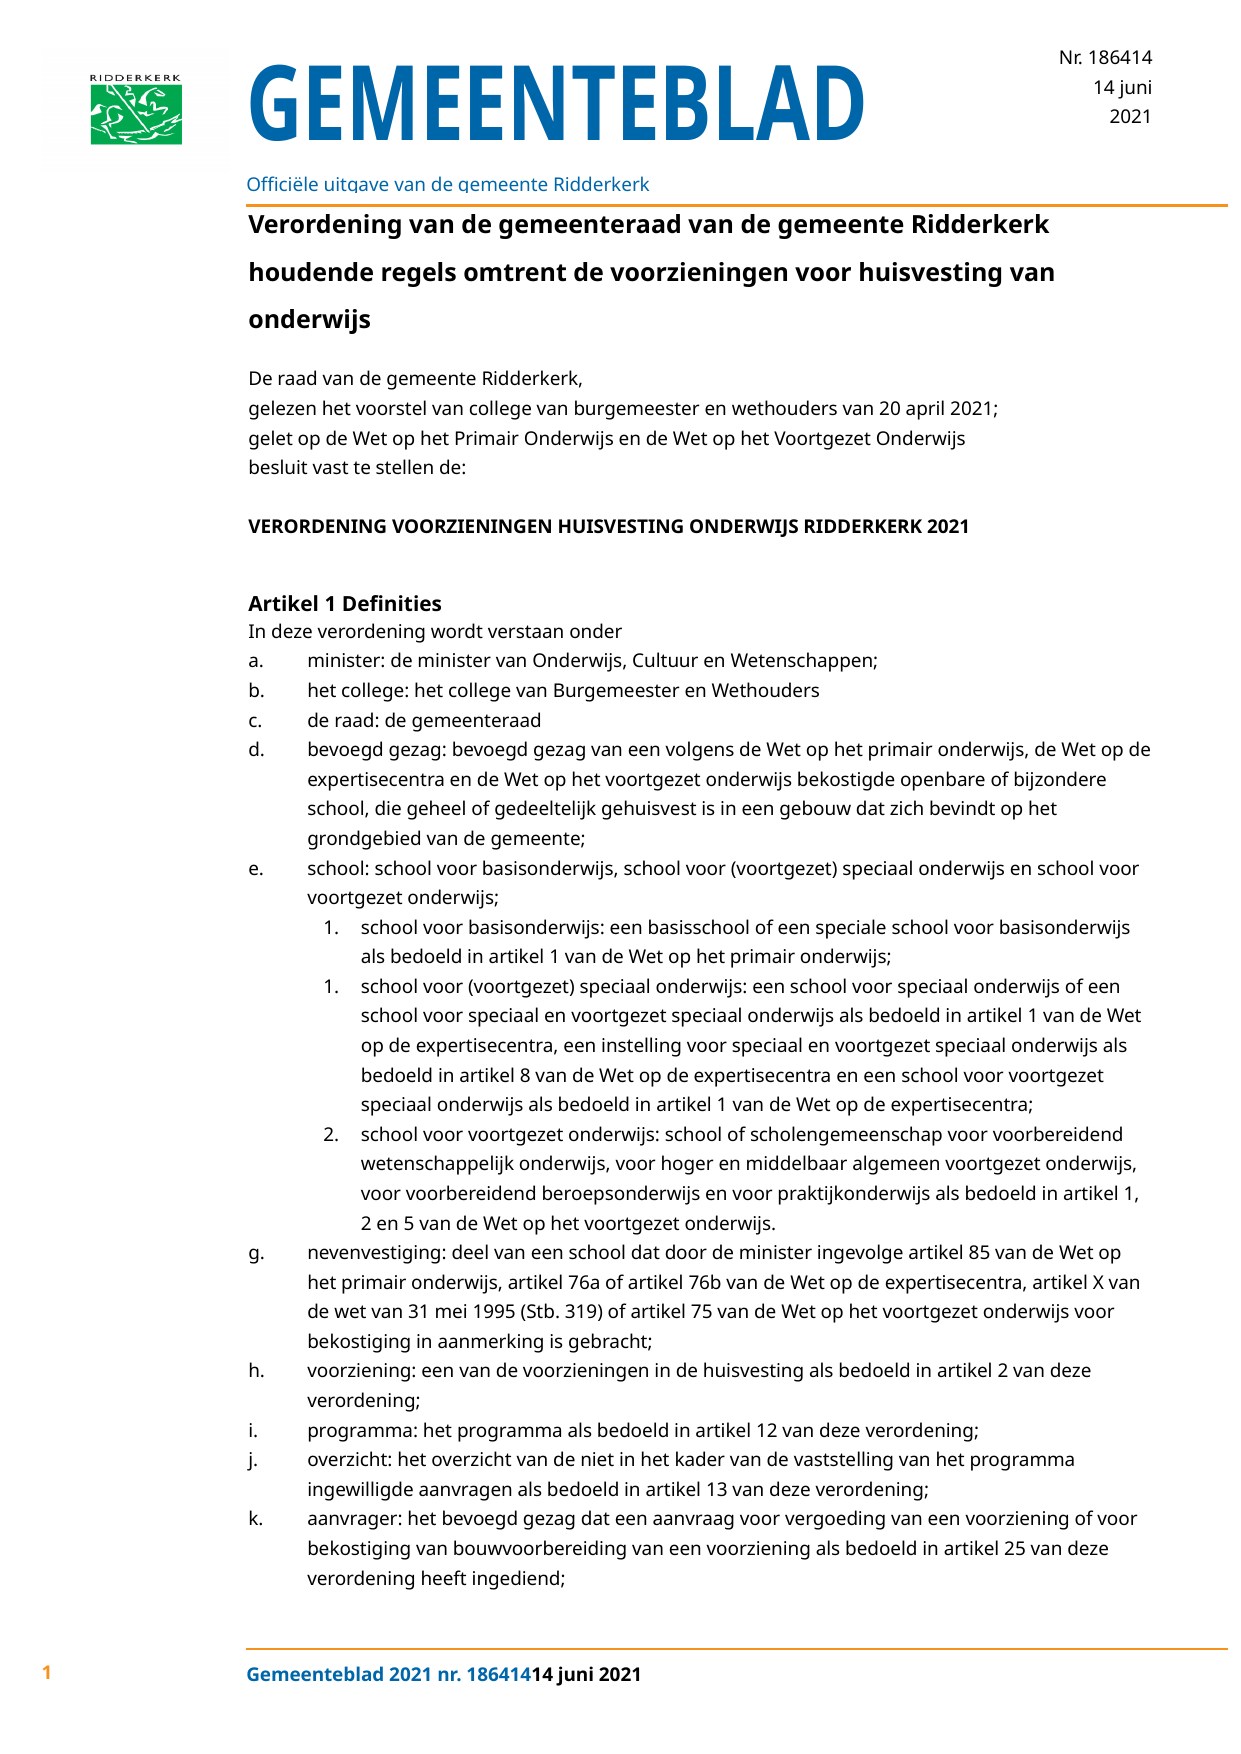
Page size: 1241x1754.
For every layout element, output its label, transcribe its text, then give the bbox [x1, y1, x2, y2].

list minister: de minister van Onderwijs, Cultuur en Wetenschappen; [248, 648, 1152, 673]
text Verordening van de gemeenteraad van de gemeente Ridderkerk houdende regels omtrent de voorzieningen voor huisvesting van onderwijs [248, 207, 1152, 336]
list voorziening: een van de voorzieningen in de huisvesting als bedoeld in artikel 2 van deze verordening; [248, 1358, 1152, 1413]
text gelezen het voorstel van college van burgemeester en wethouders van 20 april 2021; [248, 395, 1152, 421]
text Artikel 1 Definities [248, 589, 1152, 618]
text In deze verordening wordt verstaan onder [248, 618, 1152, 644]
list bevoegd gezag: bevoegd gezag van een volgens de Wet op het primair onderwijs, de Wet op de expertisecentra en de Wet op het voortgezet onderwijs bekostigde openbare of bijzondere school, die geheel of gedeeltelijk gehuisvest is in een gebouw dat zich bevindt op het grondgebied van de gemeente; [248, 736, 1152, 851]
text gelet op de Wet op het Primair Onderwijs en de Wet op het Voortgezet Onderwijs [248, 425, 1152, 450]
list aanvrager: het bevoegd gezag dat een aanvraag voor vergoeding van een voorziening of voor bekostiging van bouwvoorbereiding van een voorziening als bedoeld in artikel 25 van deze verordening heeft ingediend; [248, 1506, 1152, 1590]
list school voor basisonderwijs: een basisschool of een speciale school voor basisonderwijs als bedoeld in artikel 1 van de Wet op het primair onderwijs; [323, 914, 1152, 969]
list nevenvestiging: deel van een school dat door de minister ingevolge artikel 85 van de Wet op het primair onderwijs, artikel 76a of artikel 76b van de Wet op de expertisecentra, artikel X van de wet van 31 mei 1995 (Stb. 319) of artikel 75 van de Wet op het voortgezet onderwijs voor bekostiging in aanmerking is gebracht; [248, 1239, 1152, 1354]
list programma: het programma als bedoeld in artikel 12 van deze verordening; [248, 1417, 1152, 1442]
list school voor (voortgezet) speciaal onderwijs: een school voor speciaal onderwijs of een school voor speciaal en voortgezet speciaal onderwijs als bedoeld in artikel 1 van de Wet op de expertisecentra, een instelling voor speciaal en voortgezet speciaal onderwijs als bedoeld in artikel 8 van de Wet op de expertisecentra en een school voor voortgezet speciaal onderwijs als bedoeld in artikel 1 van de Wet op de expertisecentra; [323, 973, 1152, 1117]
text VERORDENING VOORZIENINGEN HUISVESTING ONDERWIJS RIDDERKERK 2021 [248, 513, 1152, 539]
text besluit vast te stellen de: [248, 454, 1152, 480]
picture [41, 47, 231, 172]
list het college: het college van Burgemeester en Wethouders [248, 677, 1152, 703]
list de raad: de gemeenteraad [248, 707, 1152, 732]
list overzicht: het overzicht van de niet in het kader van de vaststelling van het programma ingewilligde aanvragen als bedoeld in artikel 13 van deze verordening; [248, 1446, 1152, 1502]
list school: school voor basisonderwijs, school voor (voortgezet) speciaal onderwijs en school voor voortgezet onderwijs; [248, 855, 1152, 910]
list school voor voortgezet onderwijs: school of scholengemeenschap voor voorbereidend wetenschappelijk onderwijs, voor hoger en middelbaar algemeen voortgezet onderwijs, voor voorbereidend beroepsonderwijs en voor praktijkonderwijs als bedoeld in artikel 1, 2 en 5 van de Wet op het voortgezet onderwijs. [323, 1121, 1152, 1235]
text De raad van de gemeente Ridderkerk, [248, 366, 1152, 391]
